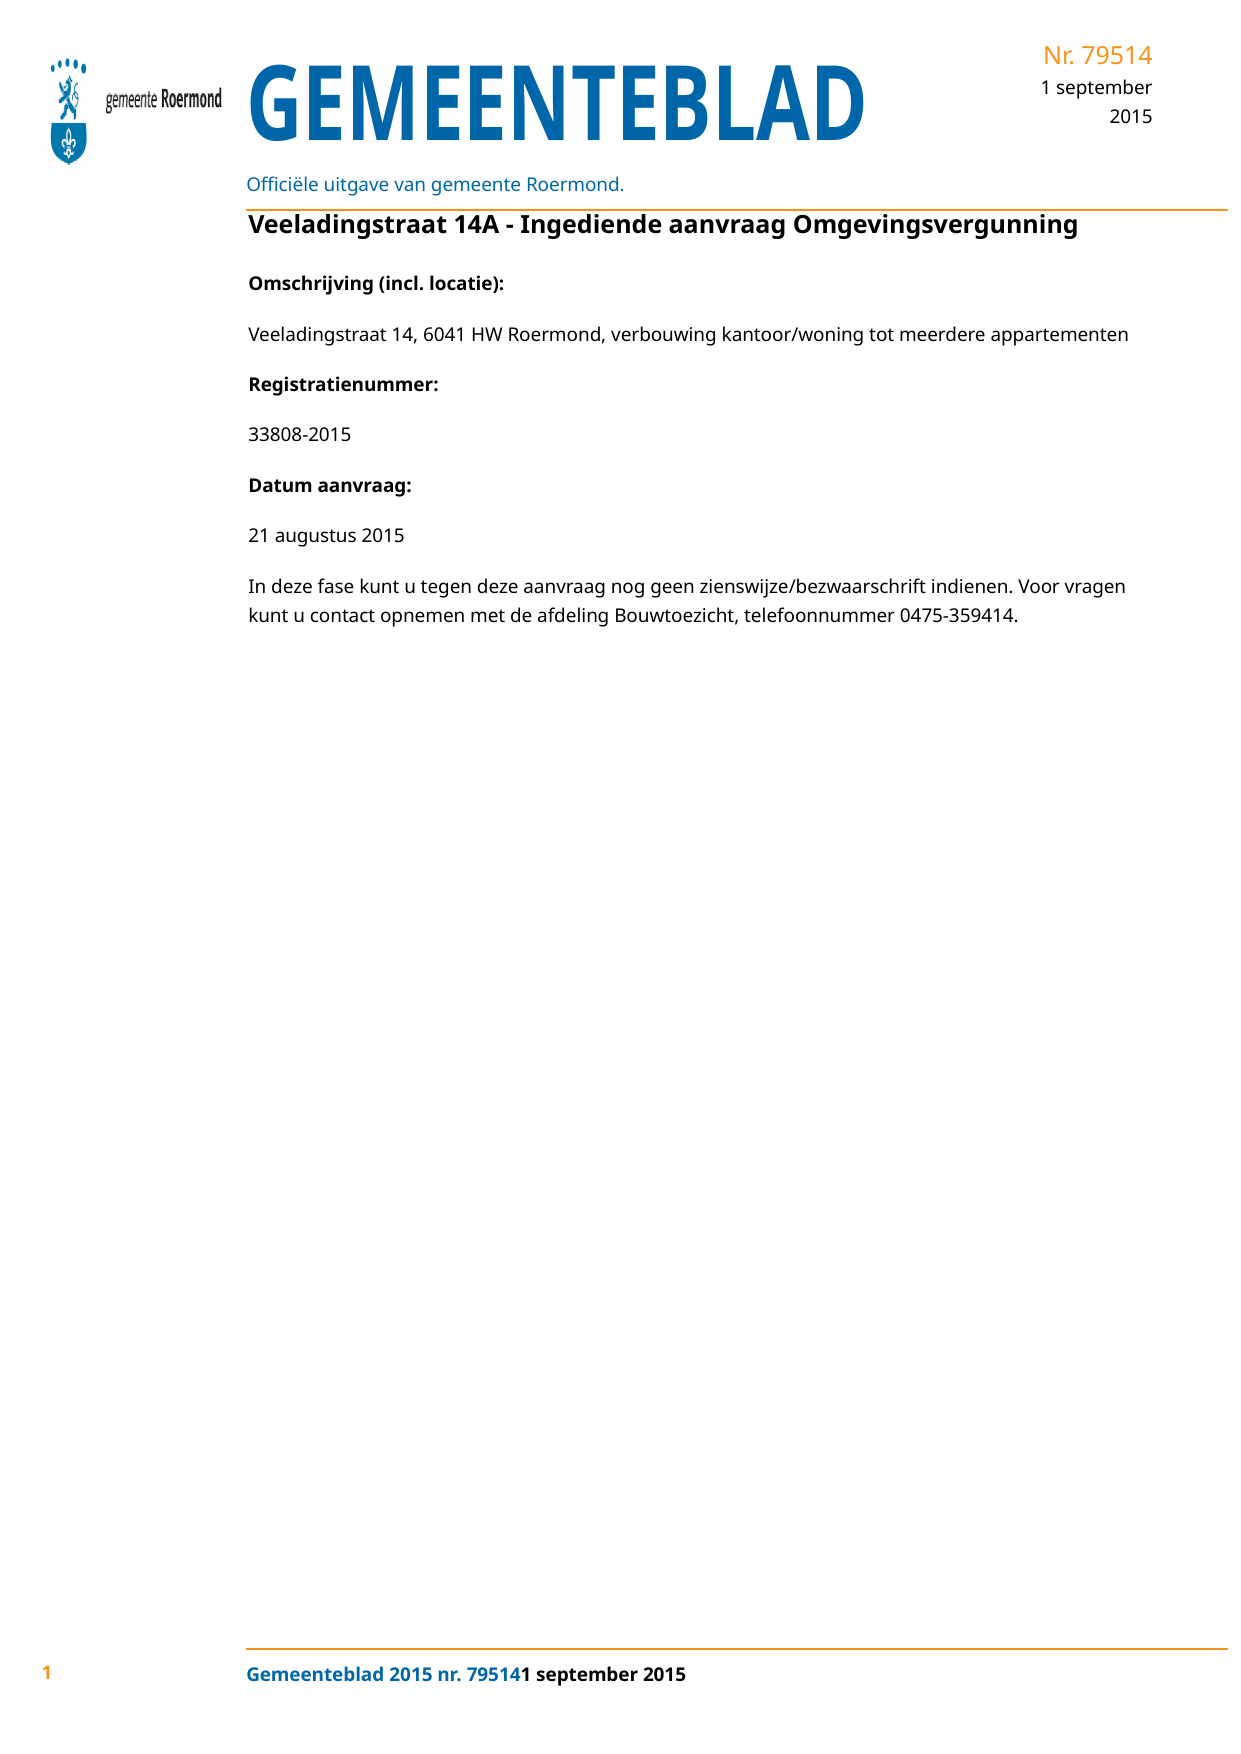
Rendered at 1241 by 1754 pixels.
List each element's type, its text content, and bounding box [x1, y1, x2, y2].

text Datum aanvraag: [248, 472, 1152, 498]
text 21 augustus 2015 [248, 522, 1152, 548]
text 33808-2015 [248, 422, 1152, 447]
text Omschrijving (incl. locatie): [248, 270, 1152, 296]
text Veeladingstraat 14, 6041 HW Roermond, verbouwing kantoor/woning tot meerdere appartementen [248, 321, 1152, 346]
text In deze fase kunt u tegen deze aanvraag nog geen zienswijze/bezwaarschrift indienen. Voor vragen kunt u contact opnemen met de afdeling Bouwtoezicht, telefoonnummer 0475-359414. [248, 573, 1152, 628]
text Registratienummer: [248, 371, 1152, 397]
text Veeladingstraat 14A - Ingediende aanvraag Omgevingsvergunning [248, 211, 1152, 241]
picture [41, 47, 231, 172]
